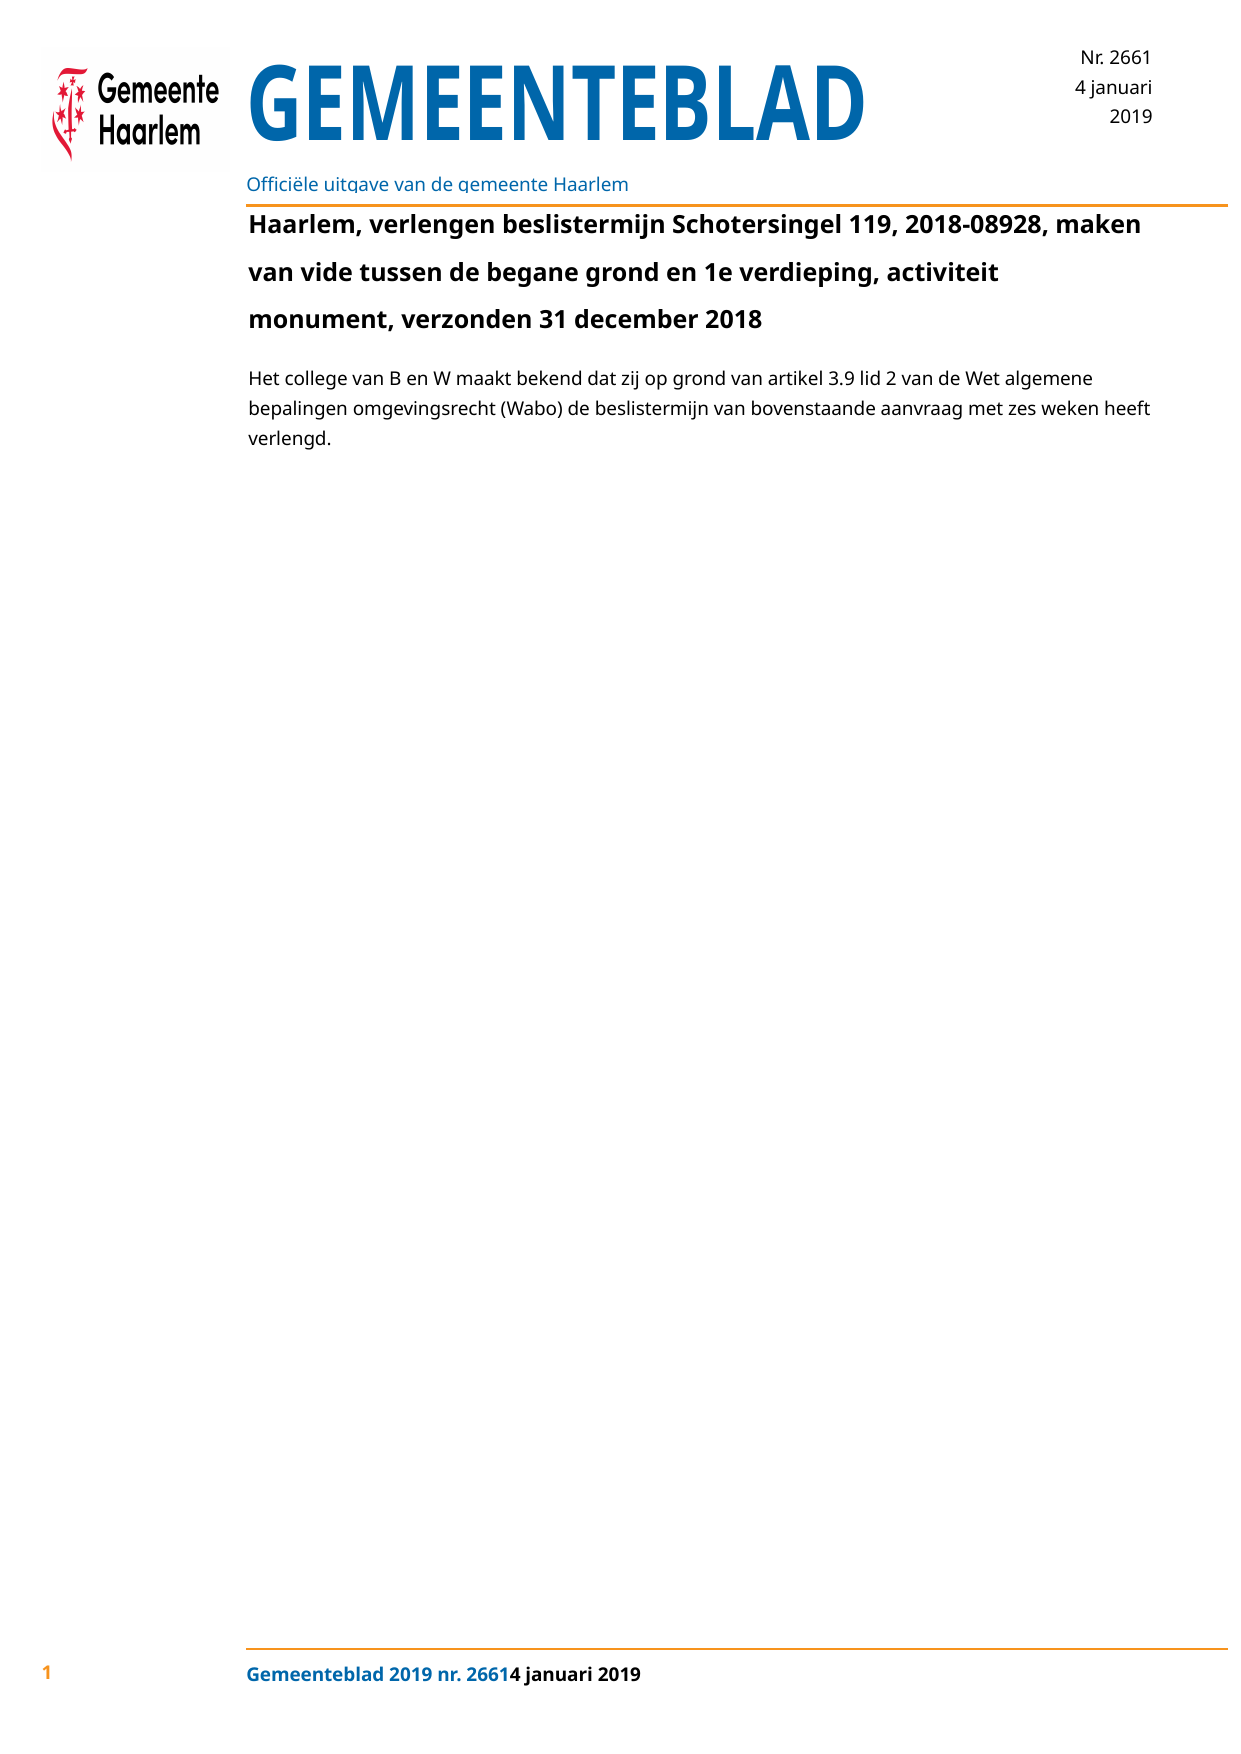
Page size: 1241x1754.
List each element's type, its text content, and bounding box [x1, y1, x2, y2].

picture [41, 47, 231, 172]
text Het college van B en W maakt bekend dat zij op grond van artikel 3.9 lid 2 van de Wet algemene bepalingen omgevingsrecht (Wabo) de beslistermijn van bovenstaande aanvraag met zes weken heeft verlengd. [248, 366, 1152, 450]
text Haarlem, verlengen beslistermijn Schotersingel 119, 2018-08928, maken van vide tussen de begane grond en 1e verdieping, activiteit monument, verzonden 31 december 2018 [248, 207, 1152, 336]
